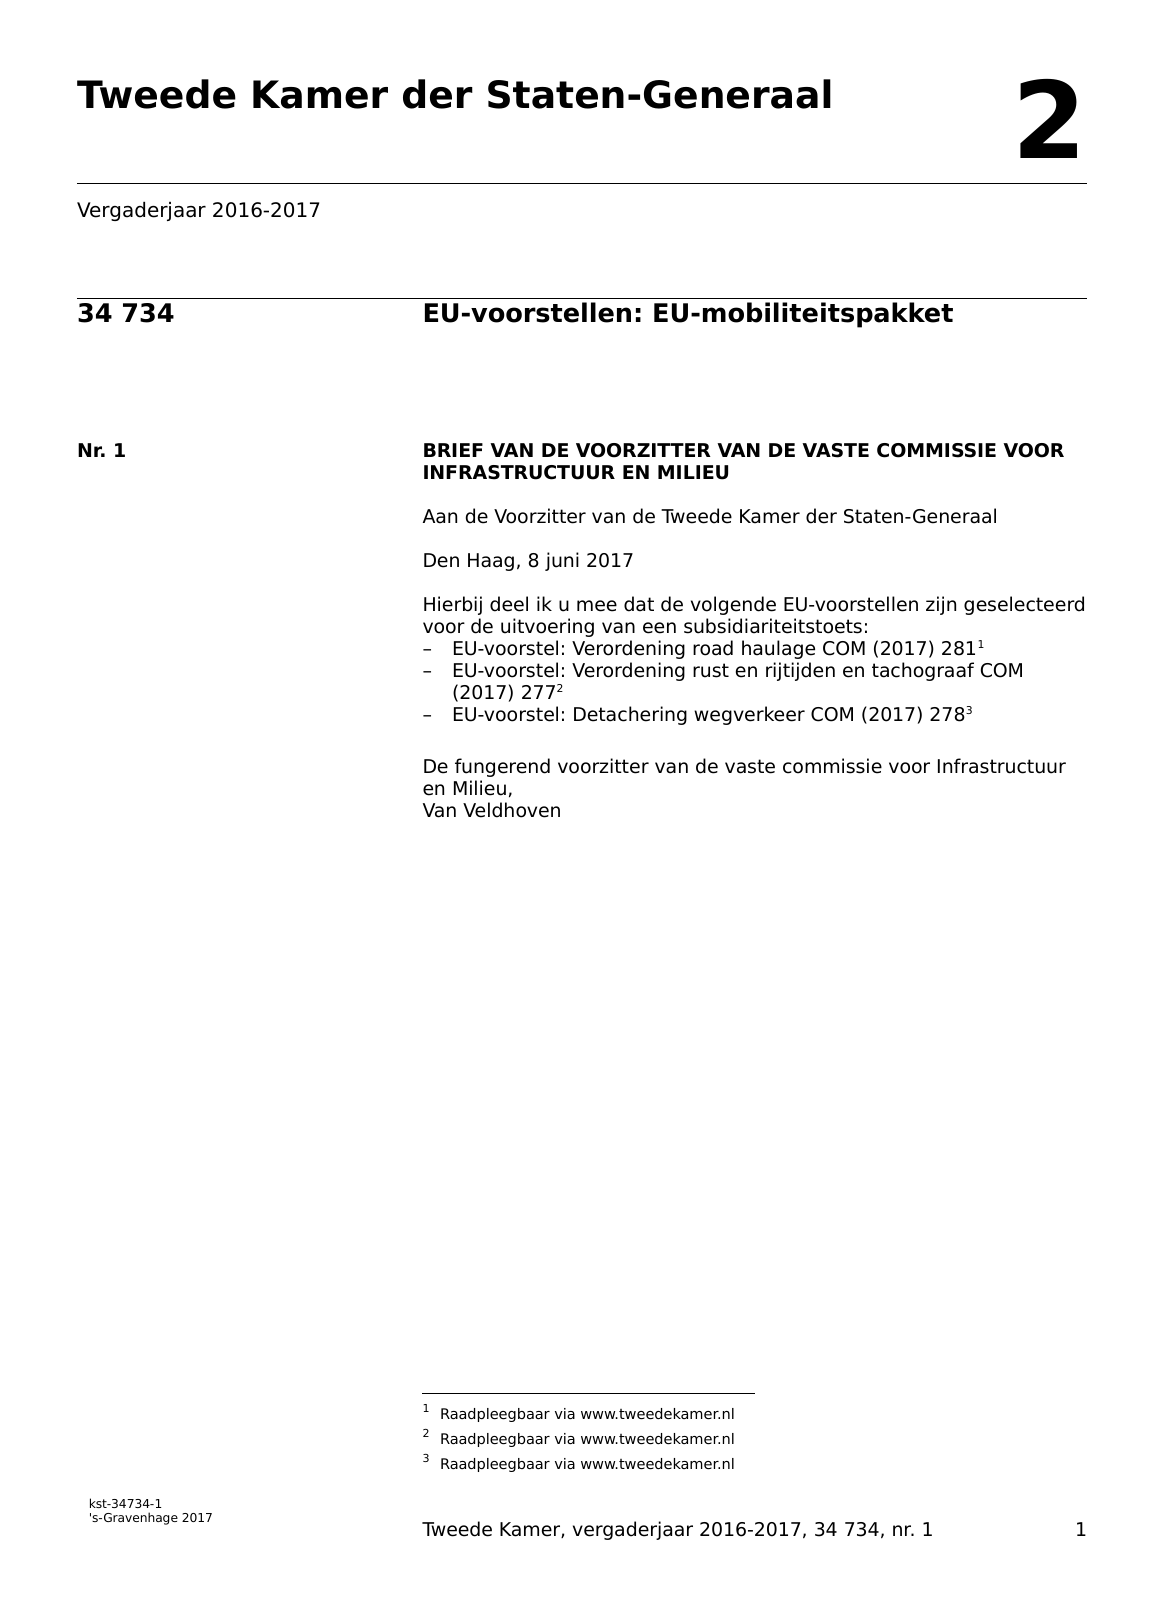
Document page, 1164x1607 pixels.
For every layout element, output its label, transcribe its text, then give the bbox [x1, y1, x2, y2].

text Raadpleegbaar via www.tweedekamer.nl [422, 1427, 1087, 1449]
table_cell Vergaderjaar 2016-2017 [77, 184, 1087, 298]
table_header Tweede Kamer der Staten-Generaal [77, 59, 886, 183]
text De fungerend voorzitter van de vaste commissie voor Infrastructuur en Milieu, Van Veldhoven [422, 756, 1087, 822]
text Aan de Voorzitter van de Tweede Kamer der Staten-Generaal [422, 506, 1087, 528]
text Raadpleegbaar via www.tweedekamer.nl [422, 1402, 1087, 1424]
text Hierbij deel ik u mee dat de volgende EU-voorstellen zijn geselecteerd voor de uitvoering van een subsidiariteitstoets: [422, 594, 1087, 638]
text Raadpleegbaar via www.tweedekamer.nl [422, 1452, 1087, 1474]
text – EU-voorstel: Verordening rust en rijtijden en tachograaf COM (2017) 277 [422, 660, 1087, 704]
subtitle 34 734 EU-voorstellen: EU-mobiliteitspakket [77, 299, 1087, 329]
subtitle Nr. 1 BRIEF VAN DE VOORZITTER VAN DE VASTE COMMISSIE VOOR INFRASTRUCTUUR EN MILIEU [77, 440, 1087, 484]
table_header 2 [886, 59, 1087, 183]
text Den Haag, 8 juni 2017 [422, 550, 1087, 572]
text kst-34734-1 [88, 1497, 323, 1511]
text – EU-voorstel: Verordening road haulage COM (2017) 281 [422, 638, 1087, 660]
text 's-Gravenhage 2017 [88, 1511, 323, 1525]
text – EU-voorstel: Detachering wegverkeer COM (2017) 278 [422, 704, 1087, 726]
